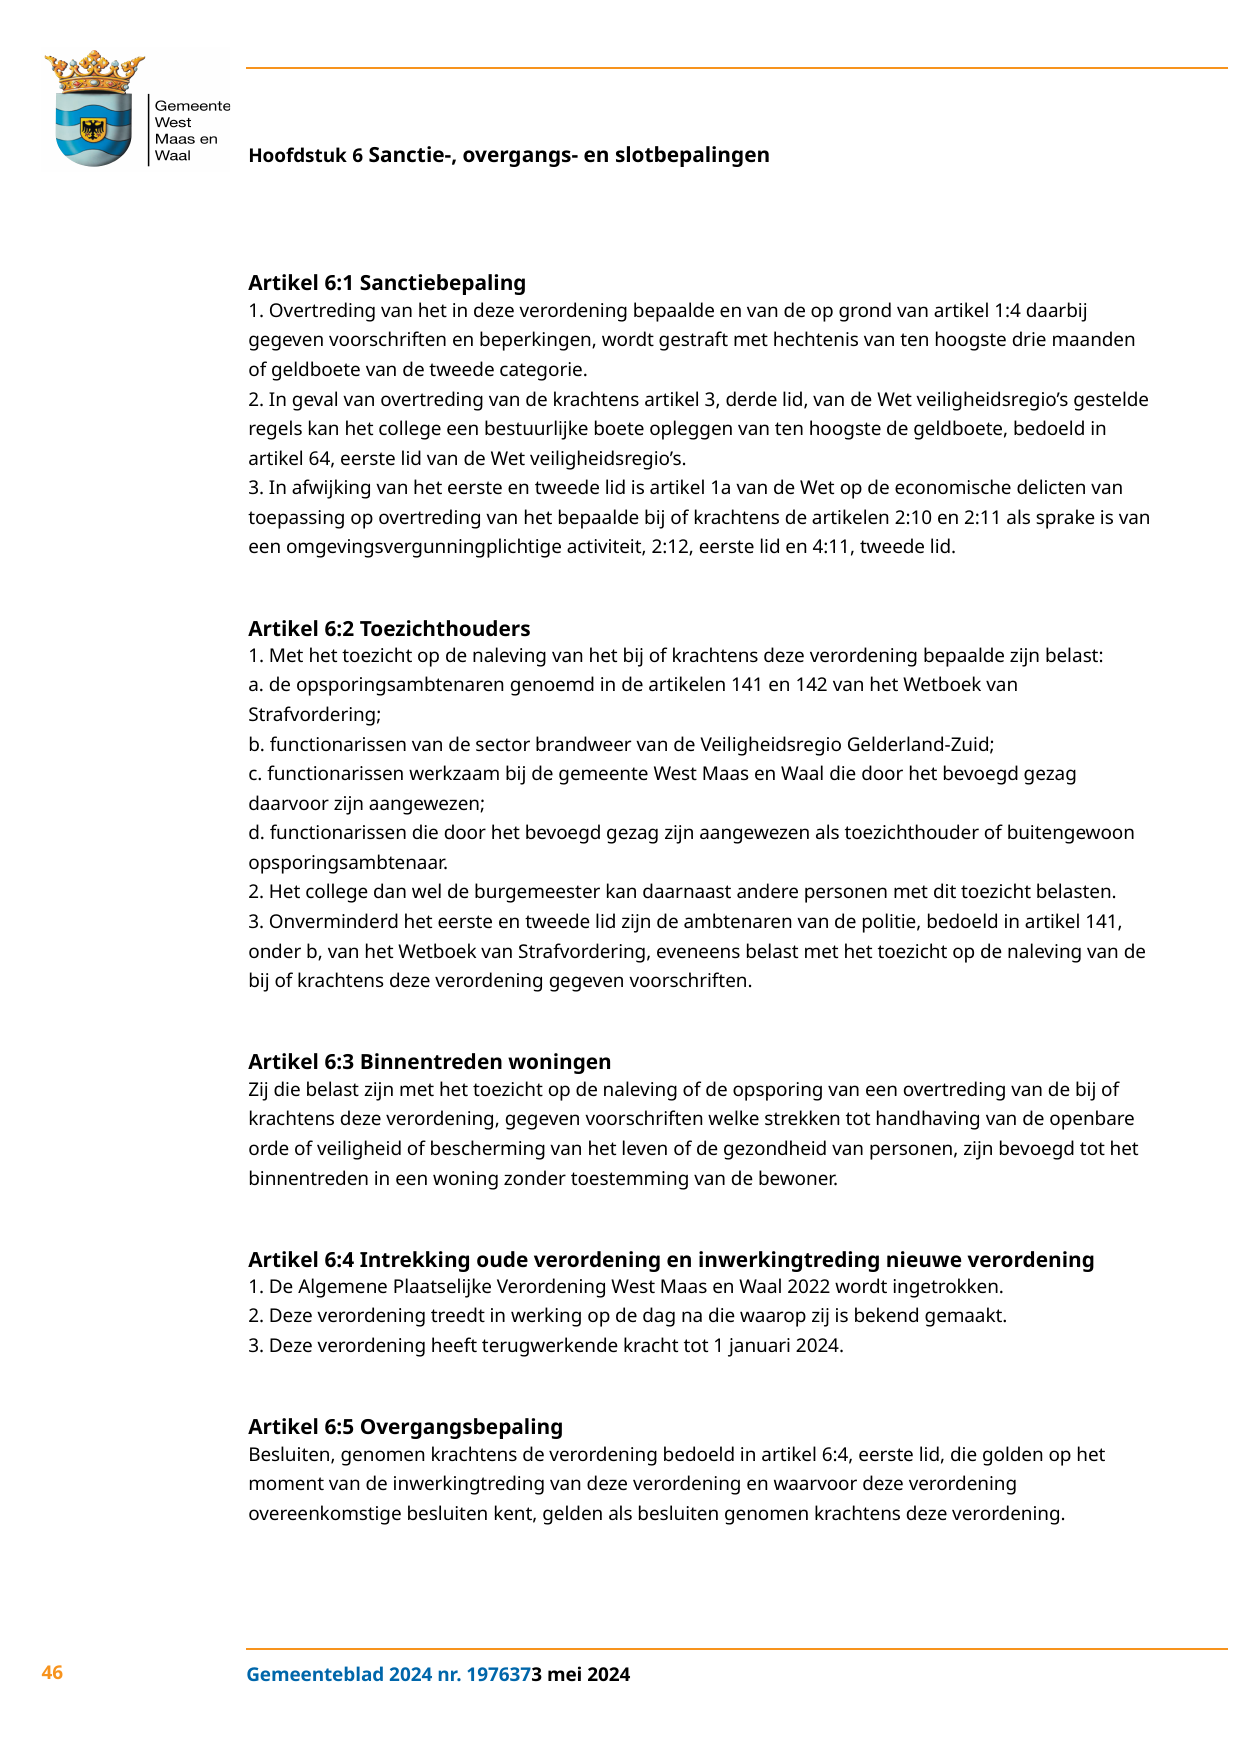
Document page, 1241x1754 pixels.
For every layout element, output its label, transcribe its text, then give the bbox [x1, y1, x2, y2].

text Hoofdstuk 6 Sanctie-, overgangs- en slotbepalingen [248, 140, 1152, 169]
picture [41, 47, 231, 172]
text Artikel 6:1 Sanctiebepaling [248, 268, 1152, 297]
text Artikel 6:5 Overgangsbepaling [248, 1412, 1152, 1441]
text Artikel 6:2 Toezichthouders [248, 614, 1152, 642]
text 2. Deze verordening treedt in werking op de dag na die waarop zij is bekend gemaakt. [248, 1303, 1152, 1328]
text 3. In afwijking van het eerste en tweede lid is artikel 1a van de Wet op de economische delicten van toepassing op overtreding van het bepaalde bij of krachtens de artikelen 2:10 en 2:11 als sprake is van een omgevingsvergunningplichtige activiteit, 2:12, eerste lid en 4:11, tweede lid. [248, 474, 1152, 559]
text Besluiten, genomen krachtens de verordening bedoeld in artikel 6:4, eerste lid, die golden op het moment van de inwerkingtreding van deze verordening en waarvoor deze verordening overeenkomstige besluiten kent, gelden als besluiten genomen krachtens deze verordening. [248, 1441, 1152, 1526]
text 3. Deze verordening heeft terugwerkende kracht tot 1 januari 2024. [248, 1332, 1152, 1358]
text 1. Met het toezicht op de naleving van het bij of krachtens deze verordening bepaalde zijn belast: [248, 642, 1152, 668]
text b. functionarissen van de sector brandweer van de Veiligheidsregio Gelderland-Zuid; [248, 731, 1152, 757]
text d. functionarissen die door het bevoegd gezag zijn aangewezen als toezichthouder of buitengewoon opsporingsambtenaar. [248, 819, 1152, 875]
text Zij die belast zijn met het toezicht op de naleving of de opsporing van een overtreding van de bij of krachtens deze verordening, gegeven voorschriften welke strekken tot handhaving van de openbare orde of veiligheid of bescherming van het leven of de gezondheid van personen, zijn bevoegd tot het binnentreden in een woning zonder toestemming van de bewoner. [248, 1076, 1152, 1190]
text a. de opsporingsambtenaren genoemd in de artikelen 141 en 142 van het Wetboek van Strafvordering; [248, 672, 1152, 727]
text c. functionarissen werkzaam bij de gemeente West Maas en Waal die door het bevoegd gezag daarvoor zijn aangewezen; [248, 760, 1152, 816]
text 1. Overtreding van het in deze verordening bepaalde en van de op grond van artikel 1:4 daarbij gegeven voorschriften en beperkingen, wordt gestraft met hechtenis van ten hoogste drie maanden of geldboete van de tweede categorie. [248, 297, 1152, 382]
text 1. De Algemene Plaatselijke Verordening West Maas en Waal 2022 wordt ingetrokken. [248, 1273, 1152, 1299]
text 2. Het college dan wel de burgemeester kan daarnaast andere personen met dit toezicht belasten. [248, 879, 1152, 904]
text Artikel 6:4 Intrekking oude verordening en inwerkingtreding nieuwe verordening [248, 1245, 1152, 1273]
text 2. In geval van overtreding van de krachtens artikel 3, derde lid, van de Wet veiligheidsregio’s gestelde regels kan het college een bestuurlijke boete opleggen van ten hoogste de geldboete, bedoeld in artikel 64, eerste lid van de Wet veiligheidsregio’s. [248, 386, 1152, 471]
text Artikel 6:3 Binnentreden woningen [248, 1047, 1152, 1076]
text 3. Onverminderd het eerste en tweede lid zijn de ambtenaren van de politie, bedoeld in artikel 141, onder b, van het Wetboek van Strafvordering, eveneens belast met het toezicht op de naleving van de bij of krachtens deze verordening gegeven voorschriften. [248, 908, 1152, 993]
